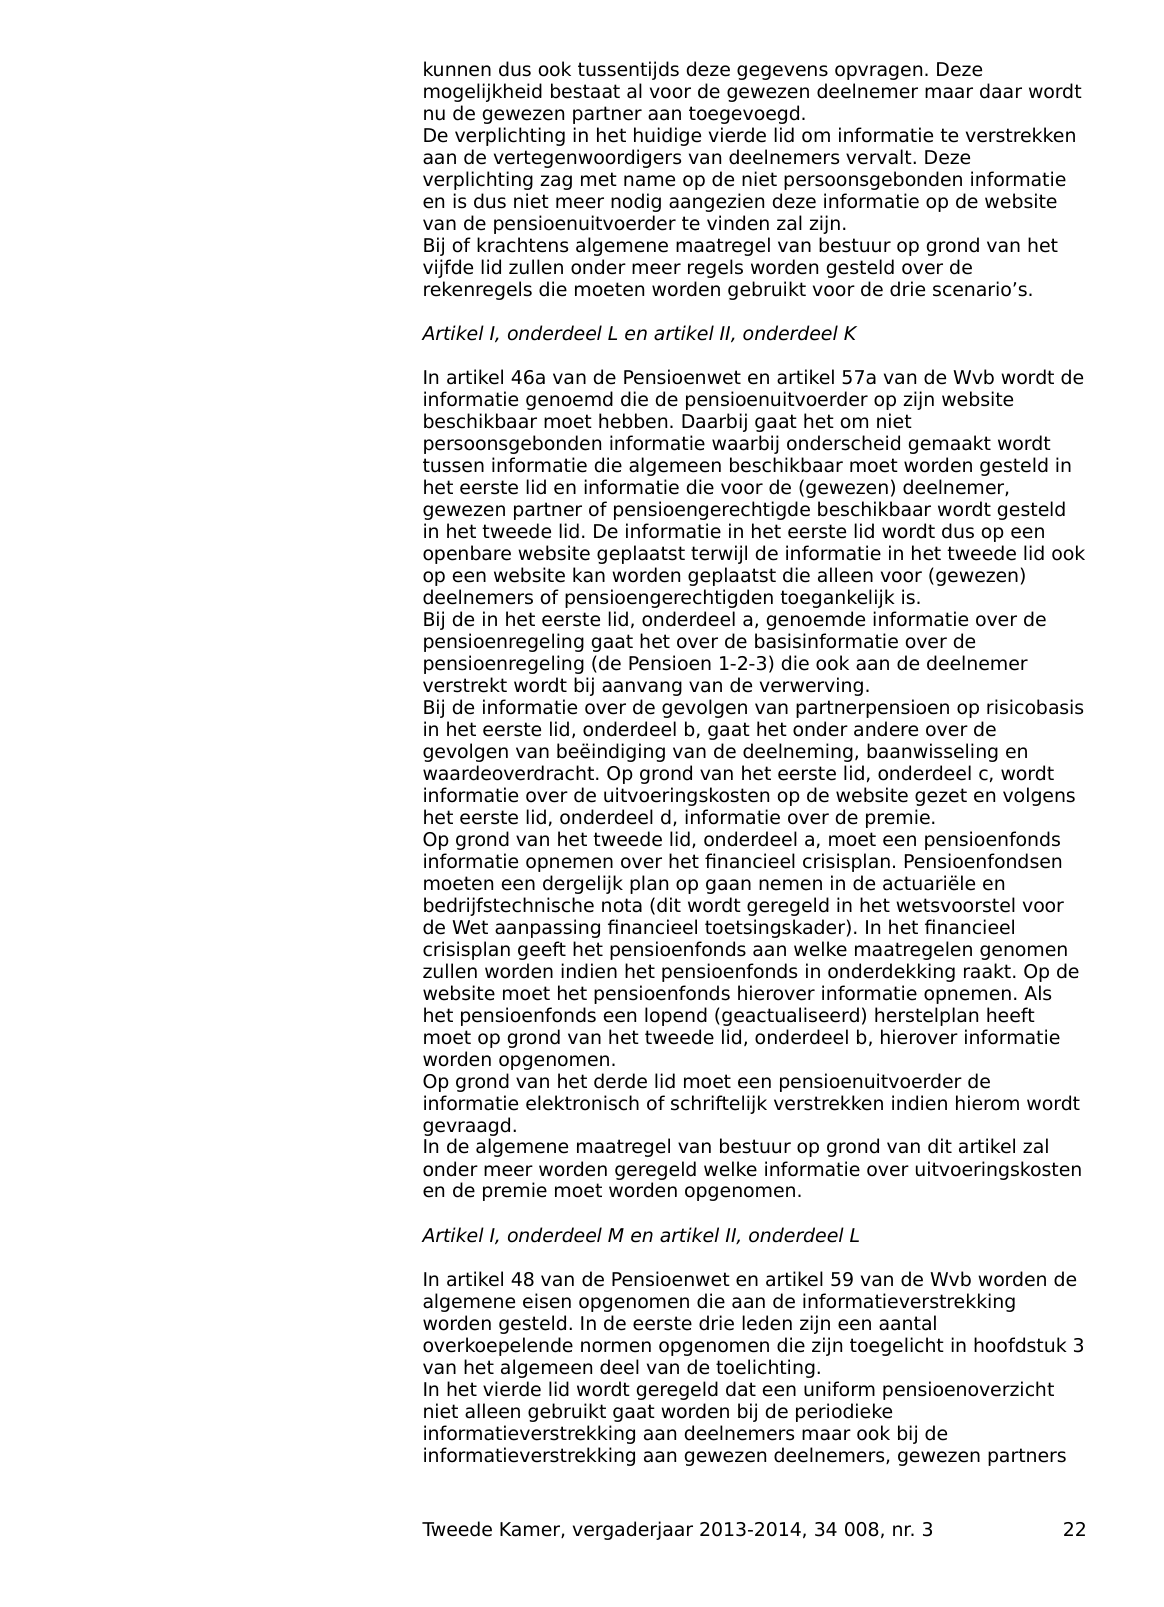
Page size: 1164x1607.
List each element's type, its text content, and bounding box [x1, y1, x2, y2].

text Op grond van het derde lid moet een pensioenuitvoerder de informatie elektronisch of schriftelijk verstrekken indien hierom wordt gevraagd. [422, 1071, 1087, 1136]
text Op grond van het tweede lid, onderdeel a, moet een pensioenfonds informatie opnemen over het financieel crisisplan. Pensioenfondsen moeten een dergelijk plan op gaan nemen in de actuariële en bedrijfstechnische nota (dit wordt geregeld in het wetsvoorstel voor de Wet aanpassing financieel toetsingskader). In het financieel crisisplan geeft het pensioenfonds aan welke maatregelen genomen zullen worden indien het pensioenfonds in onderdekking raakt. Op de website moet het pensioenfonds hierover informatie opnemen. Als het pensioenfonds een lopend (geactualiseerd) herstelplan heeft moet op grond van het tweede lid, onderdeel b, hierover informatie worden opgenomen. [422, 829, 1087, 1071]
text Bij de informatie over de gevolgen van partnerpensioen op risicobasis in het eerste lid, onderdeel b, gaat het onder andere over de gevolgen van beëindiging van de deelneming, baanwisseling en waardeoverdracht. Op grond van het eerste lid, onderdeel c, wordt informatie over de uitvoeringskosten op de website gezet en volgens het eerste lid, onderdeel d, informatie over de premie. [422, 697, 1087, 829]
subtitle Artikel I, onderdeel M en artikel II, onderdeel L [422, 1224, 1087, 1247]
text Bij de in het eerste lid, onderdeel a, genoemde informatie over de pensioenregeling gaat het over de basisinformatie over de pensioenregeling (de Pensioen 1-2-3) die ook aan de deelnemer verstrekt wordt bij aanvang van de verwerving. [422, 609, 1087, 697]
text In de algemene maatregel van bestuur op grond van dit artikel zal onder meer worden geregeld welke informatie over uitvoeringskosten en de premie moet worden opgenomen. [422, 1136, 1087, 1202]
text De verplichting in het huidige vierde lid om informatie te verstrekken aan de vertegenwoordigers van deelnemers vervalt. Deze verplichting zag met name op de niet persoonsgebonden informatie en is dus niet meer nodig aangezien deze informatie op de website van de pensioenuitvoerder te vinden zal zijn. [422, 125, 1087, 235]
text kunnen dus ook tussentijds deze gegevens opvragen. Deze mogelijkheid bestaat al voor de gewezen deelnemer maar daar wordt nu de gewezen partner aan toegevoegd. [422, 59, 1087, 125]
text In artikel 46a van de Pensioenwet en artikel 57a van de Wvb wordt de informatie genoemd die de pensioenuitvoerder op zijn website beschikbaar moet hebben. Daarbij gaat het om niet persoonsgebonden informatie waarbij onderscheid gemaakt wordt tussen informatie die algemeen beschikbaar moet worden gesteld in het eerste lid en informatie die voor de (gewezen) deelnemer, gewezen partner of pensioengerechtigde beschikbaar wordt gesteld in het tweede lid. De informatie in het eerste lid wordt dus op een openbare website geplaatst terwijl de informatie in het tweede lid ook op een website kan worden geplaatst die alleen voor (gewezen) deelnemers of pensioengerechtigden toegankelijk is. [422, 367, 1087, 609]
subtitle Artikel I, onderdeel L en artikel II, onderdeel K [422, 323, 1087, 345]
text In het vierde lid wordt geregeld dat een uniform pensioenoverzicht niet alleen gebruikt gaat worden bij de periodieke informatieverstrekking aan deelnemers maar ook bij de informatieverstrekking aan gewezen deelnemers, gewezen partners [422, 1379, 1087, 1467]
text In artikel 48 van de Pensioenwet en artikel 59 van de Wvb worden de algemene eisen opgenomen die aan de informatieverstrekking worden gesteld. In de eerste drie leden zijn een aantal overkoepelende normen opgenomen die zijn toegelicht in hoofdstuk 3 van het algemeen deel van de toelichting. [422, 1269, 1087, 1379]
text Bij of krachtens algemene maatregel van bestuur op grond van het vijfde lid zullen onder meer regels worden gesteld over de rekenregels die moeten worden gebruikt voor de drie scenario’s. [422, 235, 1087, 301]
